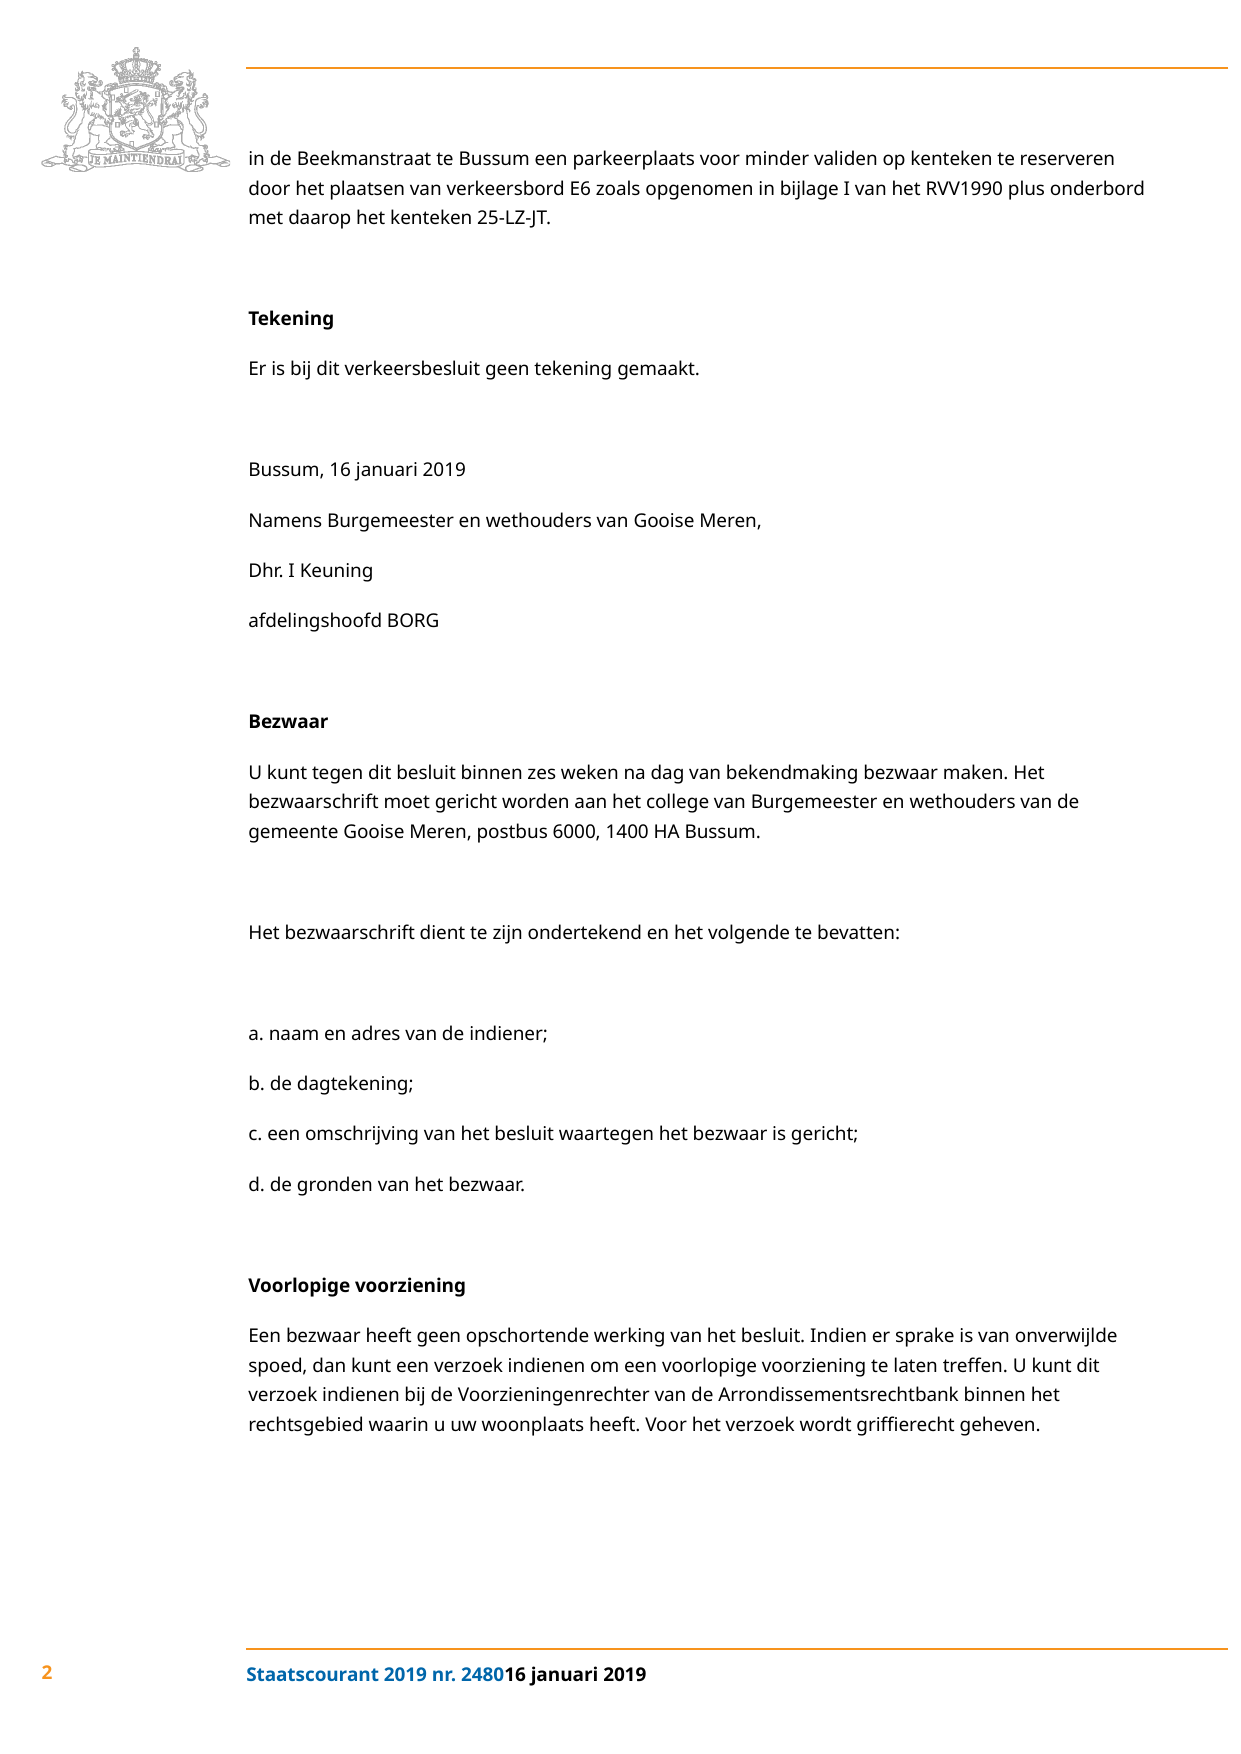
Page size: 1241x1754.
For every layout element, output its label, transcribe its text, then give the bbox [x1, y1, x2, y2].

text Bezwaar [248, 708, 1152, 734]
text Er is bij dit verkeersbesluit geen tekening gemaakt. [248, 356, 1152, 381]
text b. de dagtekening; [248, 1070, 1152, 1096]
text U kunt tegen dit besluit binnen zes weken na dag van bekendmaking bezwaar maken. Het bezwaarschrift moet gericht worden aan het college van Burgemeester en wethouders van de gemeente Gooise Meren, postbus 6000, 1400 HA Bussum. [248, 759, 1152, 844]
text Bussum, 16 januari 2019 [248, 456, 1152, 482]
picture [41, 47, 231, 172]
text c. een omschrijving van het besluit waartegen het bezwaar is gericht; [248, 1121, 1152, 1146]
text in de Beekmanstraat te Bussum een parkeerplaats voor minder validen op kenteken te reserveren door het plaatsen van verkeersbord E6 zoals opgenomen in bijlage I van het RVV1990 plus onderbord met daarop het kenteken 25-LZ-JT. [248, 145, 1152, 230]
text Namens Burgemeester en wethouders van Gooise Meren, [248, 507, 1152, 533]
text Een bezwaar heeft geen opschortende werking van het besluit. Indien er sprake is van onverwijlde spoed, dan kunt een verzoek indienen om een voorlopige voorziening te laten treffen. U kunt dit verzoek indienen bij de Voorzieningenrechter van de Arrondissementsrechtbank binnen het rechtsgebied waarin u uw woonplaats heeft. Voor het verzoek wordt griffierecht geheven. [248, 1322, 1152, 1437]
text a. naam en adres van de indiener; [248, 1020, 1152, 1046]
text afdelingshoofd BORG [248, 608, 1152, 633]
text Dhr. I Keuning [248, 557, 1152, 583]
text Tekening [248, 305, 1152, 331]
text Voorlopige voorziening [248, 1272, 1152, 1298]
text Het bezwaarschrift dient te zijn ondertekend en het volgende te bevatten: [248, 919, 1152, 945]
text d. de gronden van het bezwaar. [248, 1171, 1152, 1197]
